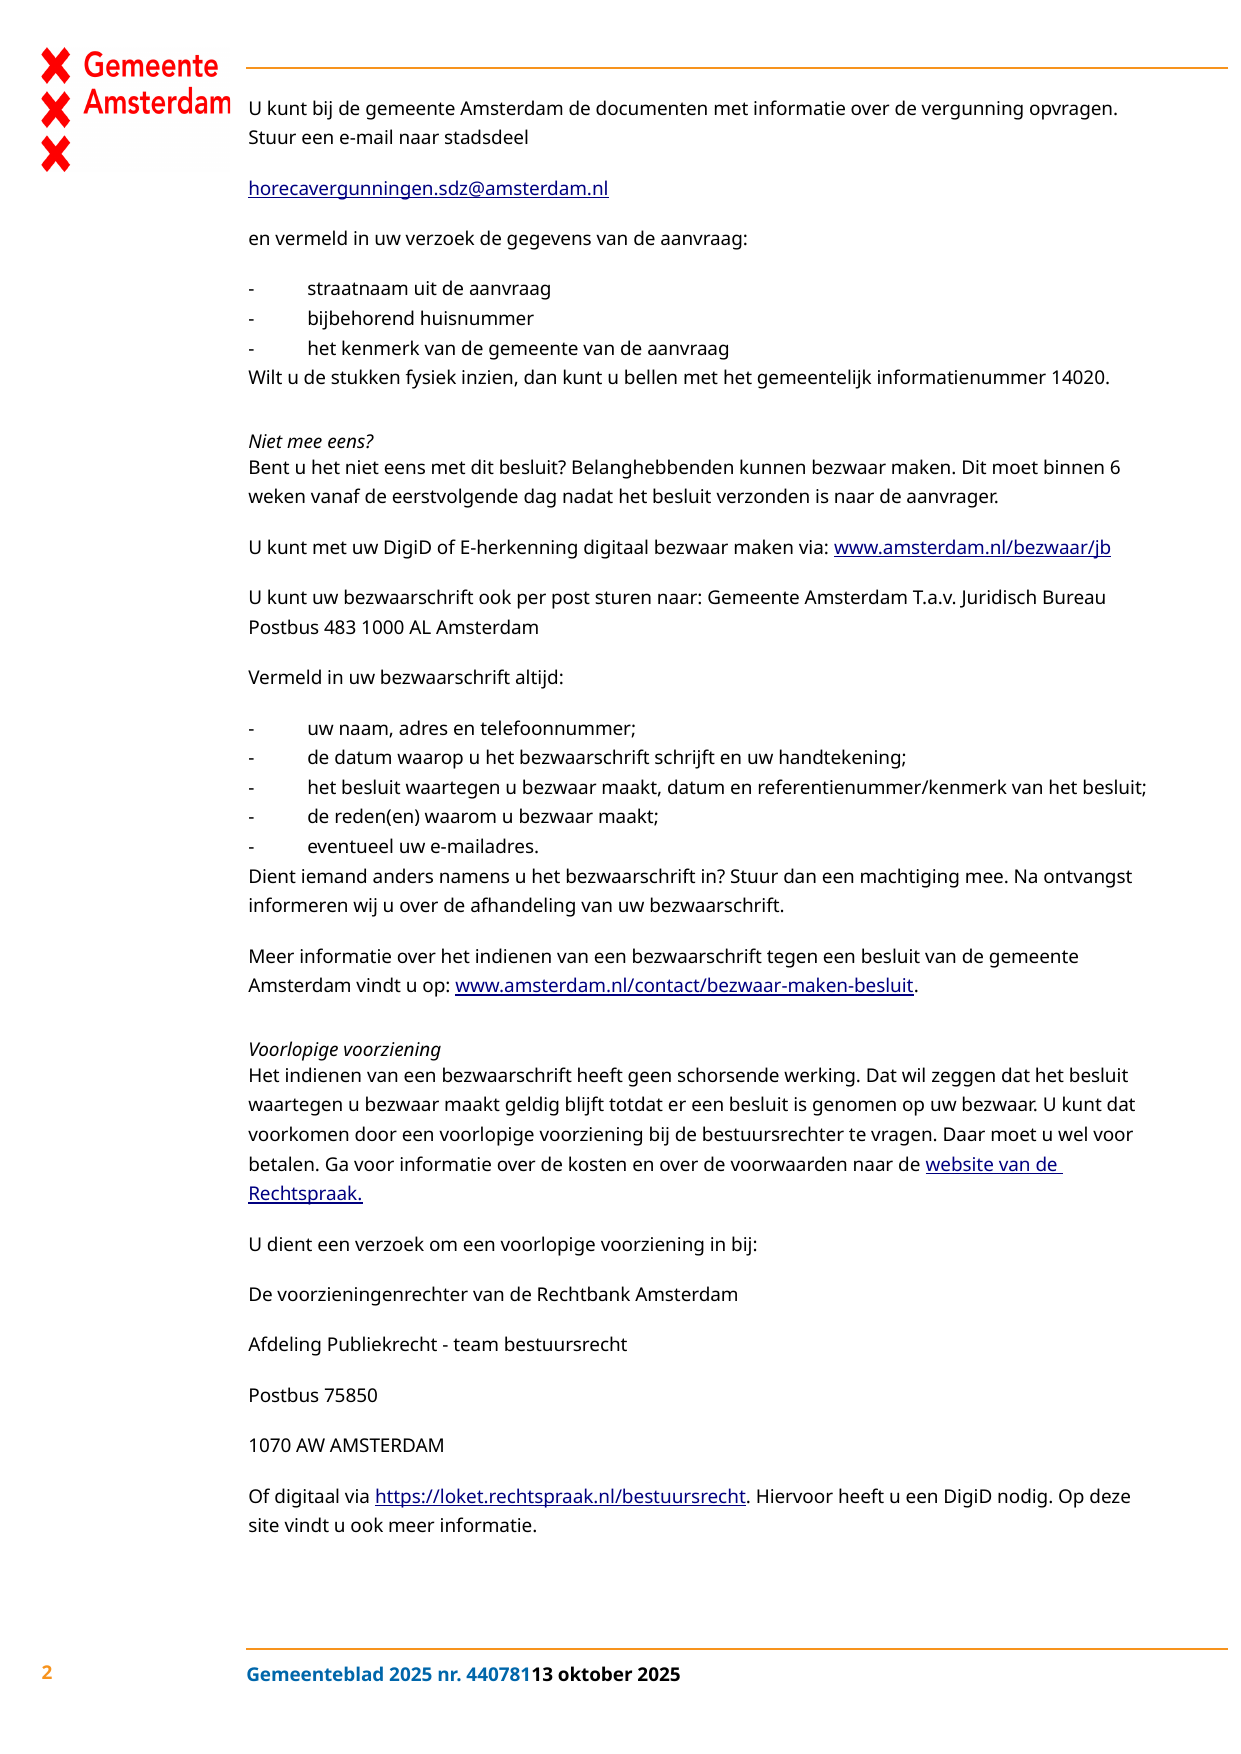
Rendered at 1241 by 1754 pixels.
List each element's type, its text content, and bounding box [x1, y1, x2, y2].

text Meer informatie over het indienen van een bezwaarschrift tegen een besluit van de gemeente Amsterdam vindt u op: www.amsterdam.nl/contact/bezwaar-maken-besluit. [248, 943, 1152, 998]
text horecavergunningen.sdz@amsterdam.nl [248, 175, 1152, 201]
list eventueel uw e-mailadres. [248, 833, 1152, 859]
text Vermeld in uw bezwaarschrift altijd: [248, 664, 1152, 690]
text Voorlopige voorziening [248, 1036, 1152, 1062]
text Afdeling Publiekrecht - team bestuursrecht [248, 1332, 1152, 1357]
list het kenmerk van de gemeente van de aanvraag [248, 335, 1152, 361]
text De voorzieningenrechter van de Rechtbank Amsterdam [248, 1281, 1152, 1307]
text Wilt u de stukken fysiek inzien, dan kunt u bellen met het gemeentelijk informatienummer 14020. [248, 364, 1152, 390]
list de datum waarop u het bezwaarschrift schrijft en uw handtekening; [248, 744, 1152, 770]
text U kunt bij de gemeente Amsterdam de documenten met informatie over de vergunning opvragen. Stuur een e-mail naar stadsdeel [248, 95, 1152, 150]
list de reden(en) waarom u bezwaar maakt; [248, 804, 1152, 829]
text U kunt met uw DigiD of E-herkenning digitaal bezwaar maken via: www.amsterdam.nl/bezwaar/jb [248, 534, 1152, 560]
text Het indienen van een bezwaarschrift heeft geen schorsende werking. Dat wil zeggen dat het besluit waartegen u bezwaar maakt geldig blijft totdat er een besluit is genomen op uw bezwaar. U kunt dat voorkomen door een voorlopige voorziening bij de bestuursrechter te vragen. Daar moet u wel voor betalen. Ga voor informatie over de kosten en over de voorwaarden naar de website van de Rechtspraak. [248, 1062, 1152, 1206]
list bijbehorend huisnummer [248, 305, 1152, 331]
text U kunt uw bezwaarschrift ook per post sturen naar: Gemeente Amsterdam T.a.v. Juridisch Bureau Postbus 483 1000 AL Amsterdam [248, 584, 1152, 640]
list straatnaam uit de aanvraag [248, 276, 1152, 301]
text Niet mee eens? [248, 428, 1152, 454]
text 1070 AW AMSTERDAM [248, 1432, 1152, 1458]
list uw naam, adres en telefoonnummer; [248, 715, 1152, 741]
text Bent u het niet eens met dit besluit? Belanghebbenden kunnen bezwaar maken. Dit moet binnen 6 weken vanaf de eerstvolgende dag nadat het besluit verzonden is naar de aanvrager. [248, 454, 1152, 509]
text Postbus 75850 [248, 1382, 1152, 1408]
text Dient iemand anders namens u het bezwaarschrift in? Stuur dan een machtiging mee. Na ontvangst informeren wij u over de afhandeling van uw bezwaarschrift. [248, 863, 1152, 918]
text U dient een verzoek om een voorlopige voorziening in bij: [248, 1231, 1152, 1257]
text en vermeld in uw verzoek de gegevens van de aanvraag: [248, 225, 1152, 251]
picture [41, 47, 231, 172]
list het besluit waartegen u bezwaar maakt, datum en referentienummer/kenmerk van het besluit; [248, 774, 1152, 800]
text Of digitaal via https://loket.rechtspraak.nl/bestuursrecht. Hiervoor heeft u een DigiD nodig. Op deze site vindt u ook meer informatie. [248, 1483, 1152, 1538]
